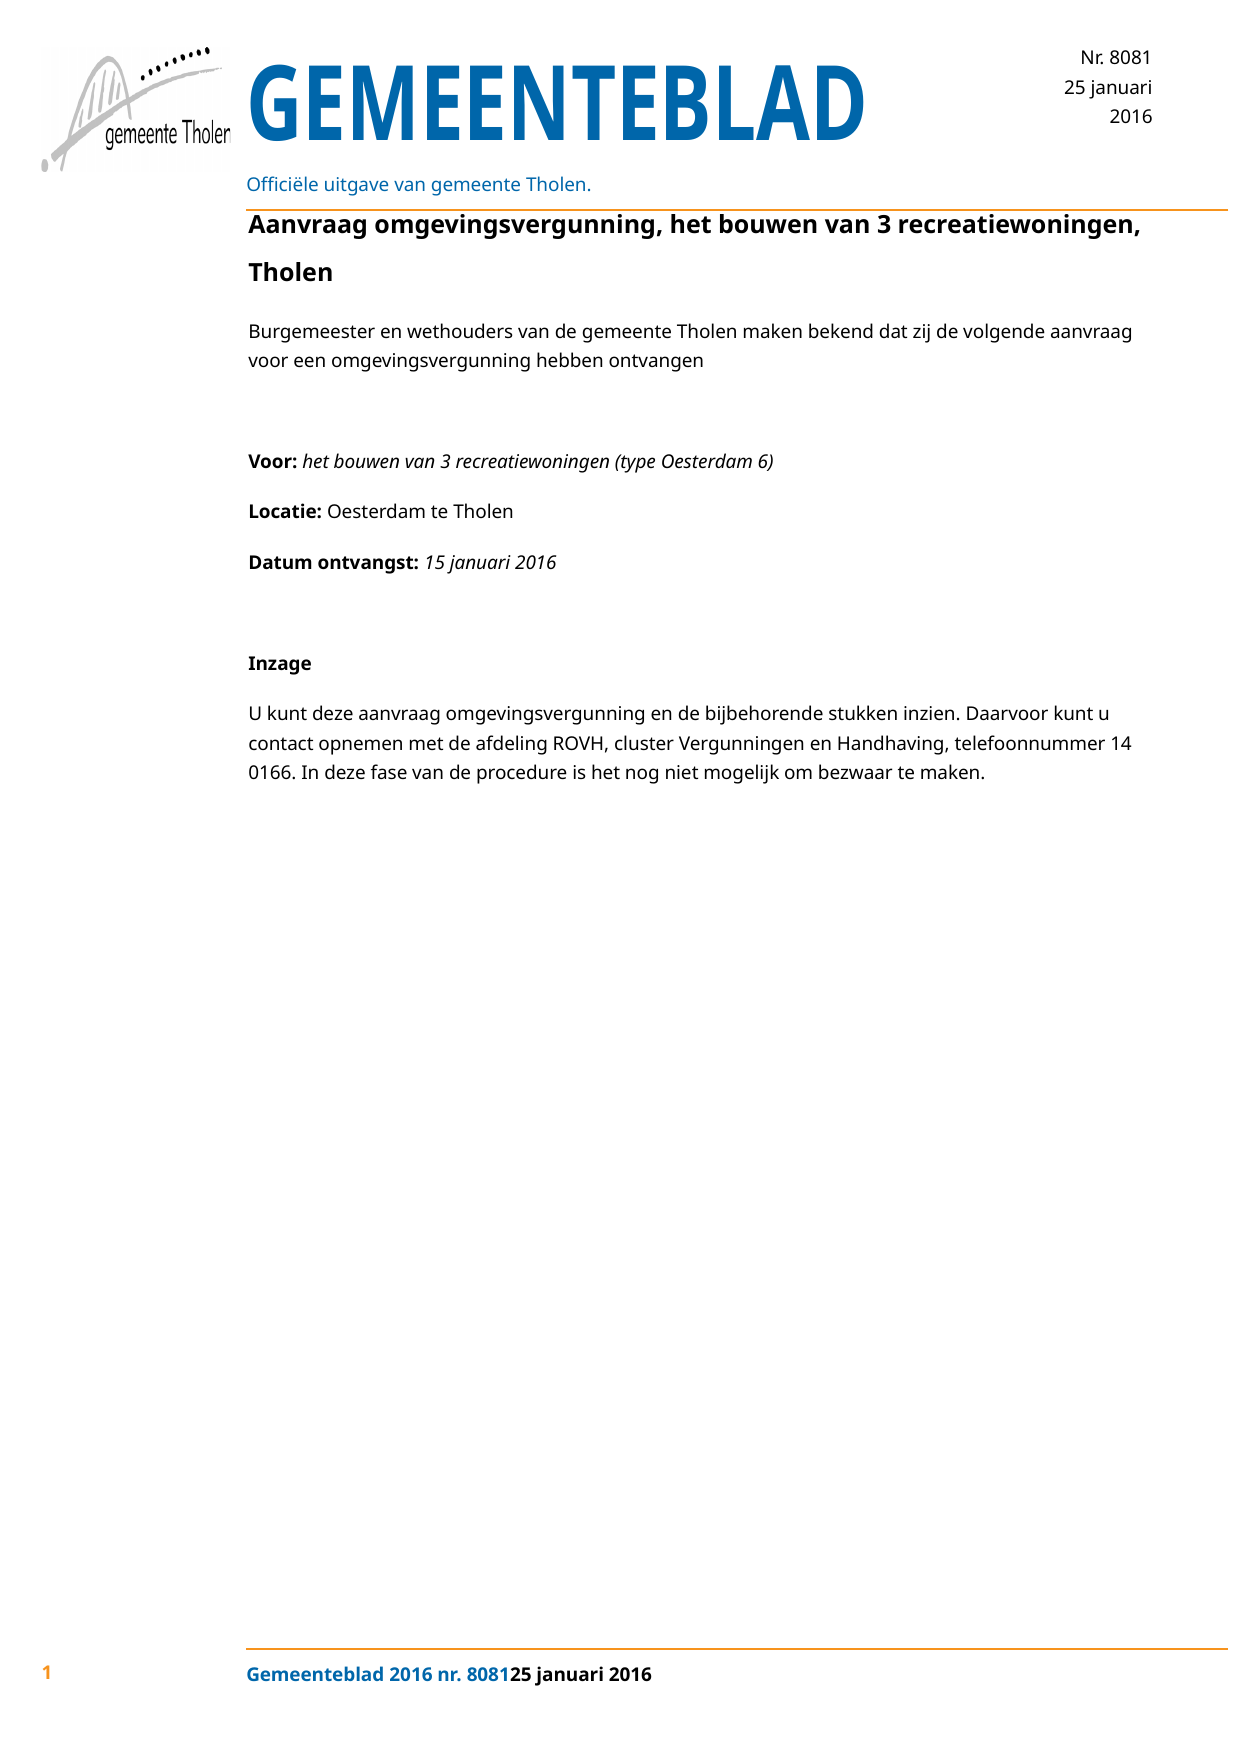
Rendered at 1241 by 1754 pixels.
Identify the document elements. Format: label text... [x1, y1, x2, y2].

picture [41, 47, 231, 172]
text Aanvraag omgevingsvergunning, het bouwen van 3 recreatiewoningen, Tholen [248, 211, 1152, 288]
text Locatie: Oesterdam te Tholen [248, 499, 1152, 524]
text Inzage [248, 650, 1152, 676]
text Burgemeester en wethouders van de gemeente Tholen maken bekend dat zij de volgende aanvraag voor een omgevingsvergunning hebben ontvangen [248, 318, 1152, 373]
text U kunt deze aanvraag omgevingsvergunning en de bijbehorende stukken inzien. Daarvoor kunt u contact opnemen met de afdeling ROVH, cluster Vergunningen en Handhaving, telefoonnummer 14 0166. In deze fase van de procedure is het nog niet mogelijk om bezwaar te maken. [248, 700, 1152, 785]
text Datum ontvangst: 15 januari 2016 [248, 549, 1152, 575]
text Voor: het bouwen van 3 recreatiewoningen (type Oesterdam 6) [248, 448, 1152, 474]
